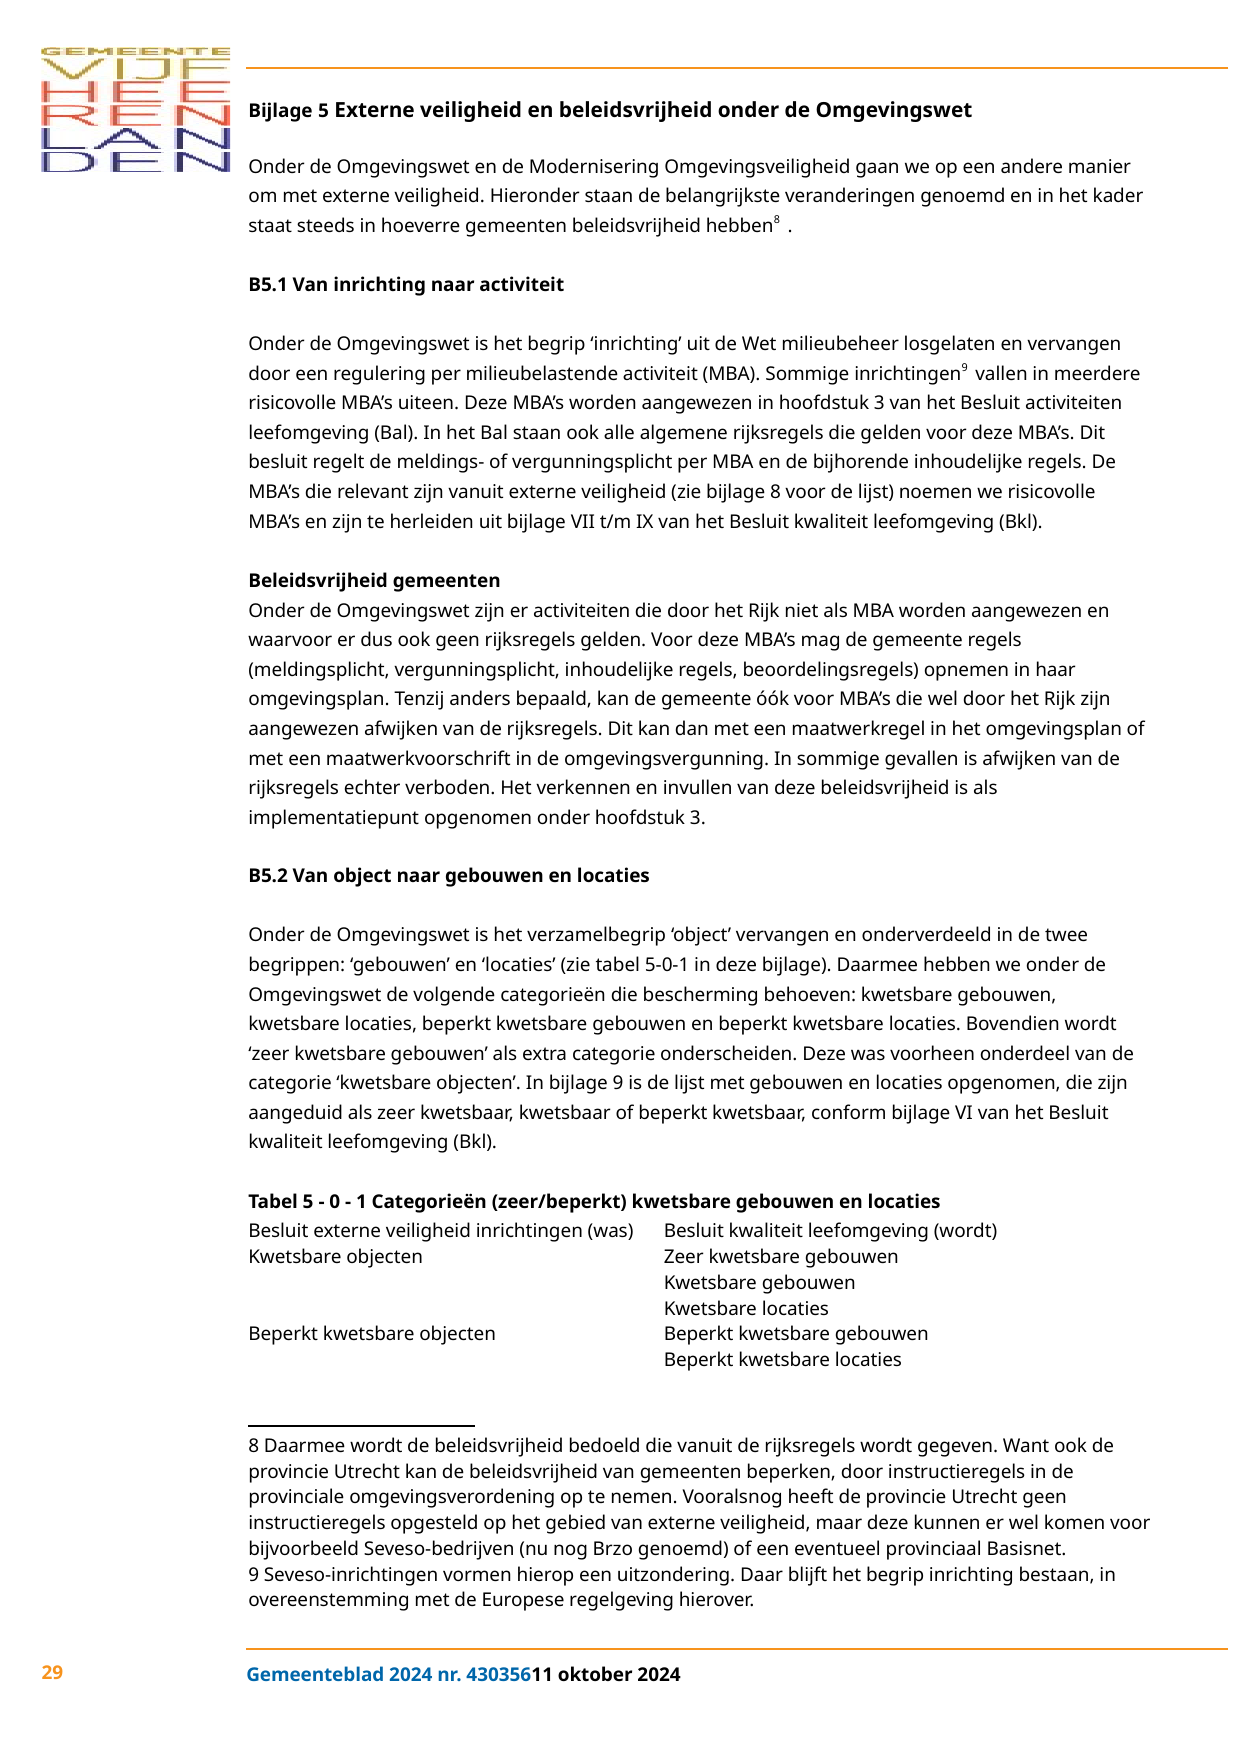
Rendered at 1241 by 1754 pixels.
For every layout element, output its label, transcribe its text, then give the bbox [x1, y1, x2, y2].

text Bijlage 5 Externe veiligheid en beleidsvrijheid onder de Omgevingswet [248, 95, 1152, 123]
text B5.1 Van inrichting naar activiteit [248, 271, 1152, 297]
text Seveso-inrichtingen vormen hierop een uitzondering. Daar blijft het begrip inrichting bestaan, in overeenstemming met de Europese regelgeving hierover. [248, 1561, 1152, 1612]
table_header Beleidsvrijheid gemeenten Onder de Omgevingswet zijn er activiteiten die door het Rijk niet als MBA worden aangewezen en waarvoor er dus ook geen rijksregels gelden. Voor deze MBA’s mag de gemeente regels (meldingsplicht, vergunningsplicht, inhoudelijke regels, beoordelingsregels) opnemen in haar omgevingsplan. Tenzij anders bepaald, kan de gemeente óók voor MBA’s die wel door het Rijk zijn aangewezen afwijken van de rijksregels. Dit kan dan met een maatwerkregel in het omgevingsplan of met een maatwerkvoorschrift in de omgevingsvergunning. In sommige gevallen is afwijken van de rijksregels echter verboden. Het verkennen en invullen van deze beleidsvrijheid is als implementatiepunt opgenomen onder hoofdstuk 3. [248, 567, 1152, 829]
text Onder de Omgevingswet en de Modernisering Omgevingsveiligheid gaan we op een andere manier om met externe veiligheid. Hieronder staan de belangrijkste veranderingen genoemd en in het kader staat steeds in hoeverre gemeenten beleidsvrijheid hebben . [248, 153, 1152, 238]
table_header Besluit kwaliteit leefomgeving (wordt) [664, 1218, 1152, 1243]
table_cell Beperkt kwetsbare locaties [664, 1346, 1152, 1372]
picture [41, 47, 231, 172]
table_cell Kwetsbare locaties [664, 1295, 1152, 1320]
table_cell Beperkt kwetsbare gebouwen [664, 1320, 1152, 1346]
text Onder de Omgevingswet is het begrip ‘inrichting’ uit de Wet milieubeheer losgelaten en vervangen door een regulering per milieubelastende activiteit (MBA). Sommige inrichtingen vallen in meerdere risicovolle MBA’s uiteen. Deze MBA’s worden aangewezen in hoofdstuk 3 van het Besluit activiteiten leefomgeving (Bal). In het Bal staan ook alle algemene rijksregels die gelden voor deze MBA’s. Dit besluit regelt de meldings- of vergunningsplicht per MBA en de bijhorende inhoudelijke regels. De MBA’s die relevant zijn vanuit externe veiligheid (zie bijlage 8 voor de lijst) noemen we risicovolle MBA’s en zijn te herleiden uit bijlage VII t/m IX van het Besluit kwaliteit leefomgeving (Bkl). [248, 330, 1152, 534]
text Tabel 5 - 0 - 1 Categorieën (zeer/beperkt) kwetsbare gebouwen en locaties [248, 1188, 1152, 1213]
table_header Besluit externe veiligheid inrichtingen (was) [248, 1218, 663, 1243]
table_cell Kwetsbare objecten [248, 1243, 663, 1320]
text Onder de Omgevingswet is het verzamelbegrip ‘object’ vervangen en onderverdeeld in de twee begrippen: ‘gebouwen’ en ‘locaties’ (zie tabel 5-0-1 in deze bijlage). Daarmee hebben we onder de Omgevingswet de volgende categorieën die bescherming behoeven: kwetsbare gebouwen, kwetsbare locaties, beperkt kwetsbare gebouwen en beperkt kwetsbare locaties. Bovendien wordt ‘zeer kwetsbare gebouwen’ als extra categorie onderscheiden. Deze was voorheen onderdeel van de categorie ‘kwetsbare objecten’. In bijlage 9 is de lijst met gebouwen en locaties opgenomen, die zijn aangeduid als zeer kwetsbaar, kwetsbaar of beperkt kwetsbaar, conform bijlage VI van het Besluit kwaliteit leefomgeving (Bkl). [248, 922, 1152, 1154]
table_cell Zeer kwetsbare gebouwen [664, 1243, 1152, 1269]
text Daarmee wordt de beleidsvrijheid bedoeld die vanuit de rijksregels wordt gegeven. Want ook de provincie Utrecht kan de beleidsvrijheid van gemeenten beperken, door instructieregels in de provinciale omgevingsverordening op te nemen. Vooralsnog heeft de provincie Utrecht geen instructieregels opgesteld op het gebied van externe veiligheid, maar deze kunnen er wel komen voor bijvoorbeeld Seveso-bedrijven (nu nog Brzo genoemd) of een eventueel provinciaal Basisnet. [248, 1432, 1152, 1561]
table_cell Beperkt kwetsbare objecten [248, 1320, 663, 1372]
table_cell Kwetsbare gebouwen [664, 1269, 1152, 1295]
text B5.2 Van object naar gebouwen en locaties [248, 862, 1152, 888]
